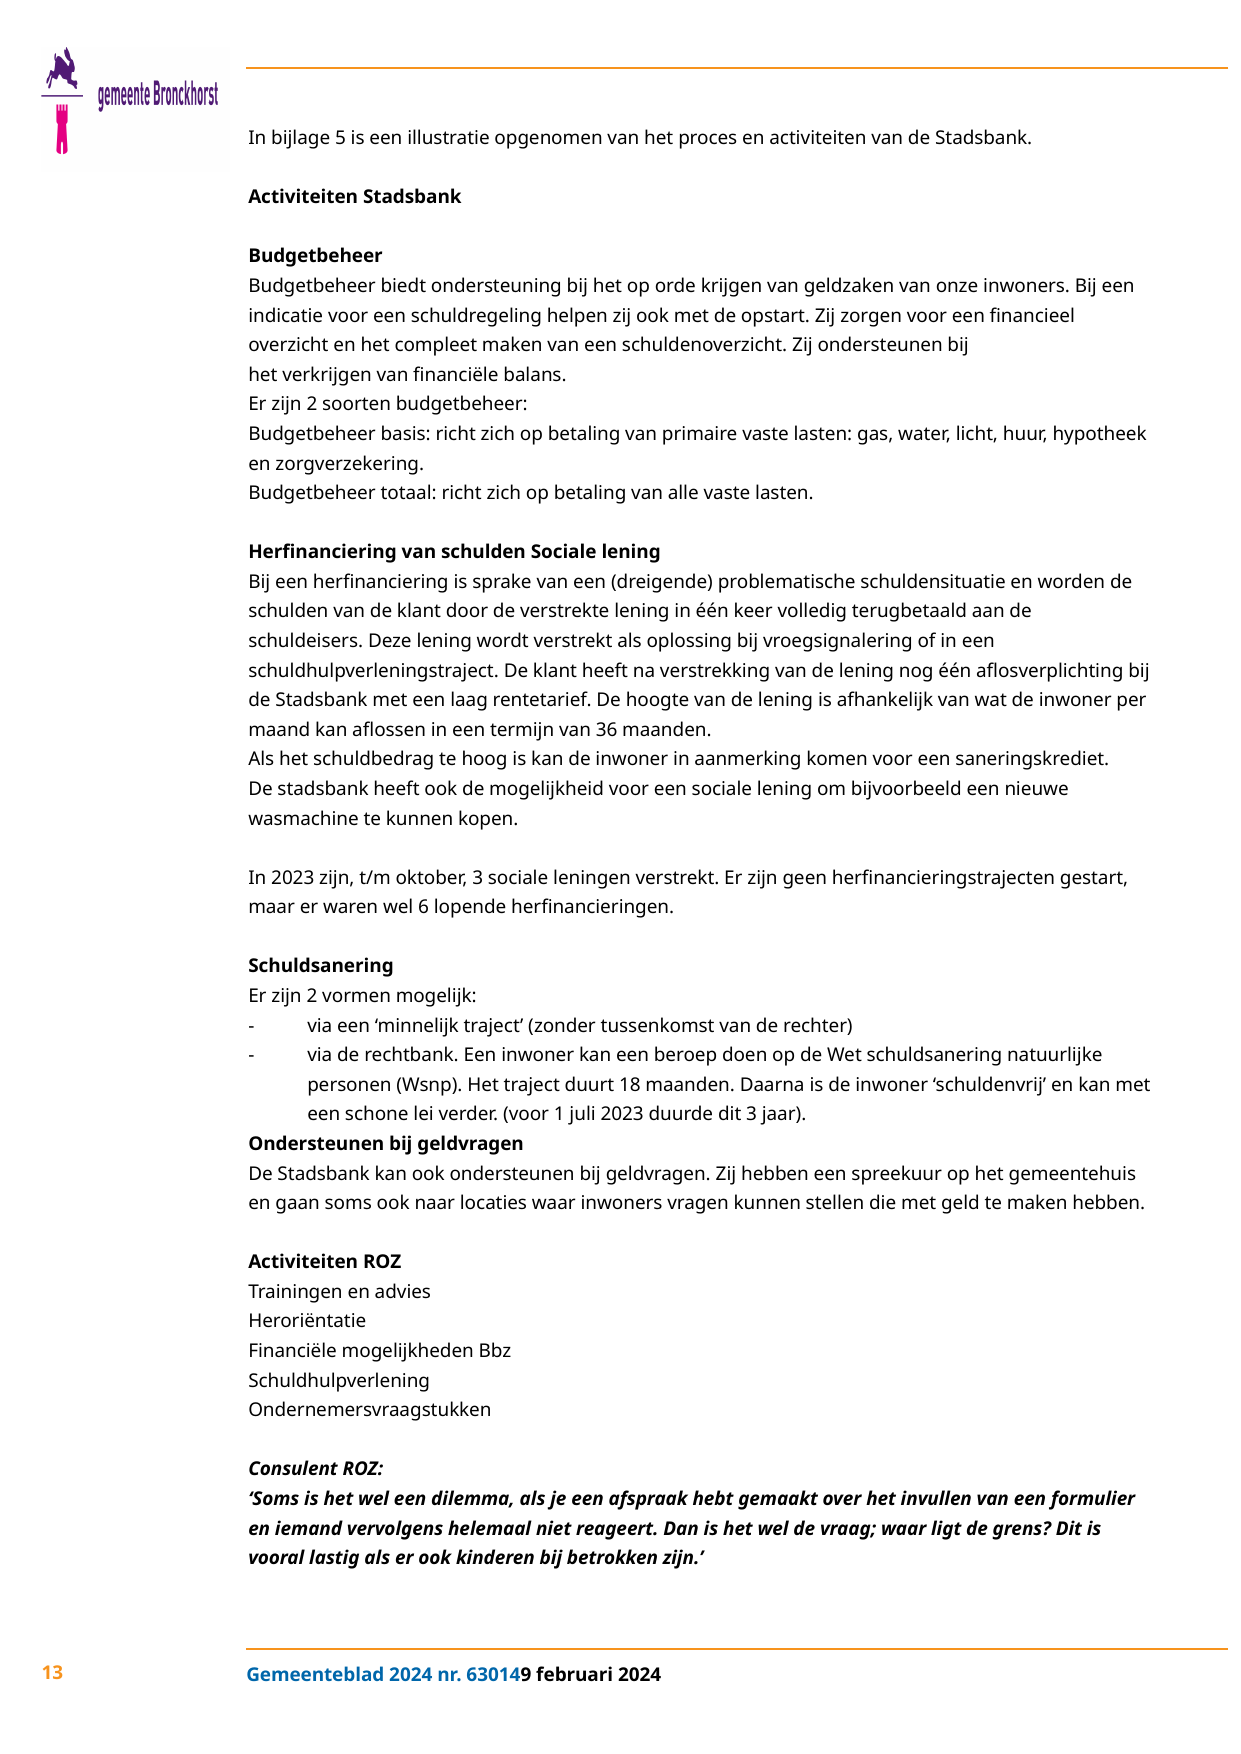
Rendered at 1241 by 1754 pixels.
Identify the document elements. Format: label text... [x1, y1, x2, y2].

text Er zijn 2 vormen mogelijk: [248, 982, 1152, 1008]
text Budgetbeheer basis: richt zich op betaling van primaire vaste lasten: gas, water, licht, huur, hypotheek en zorgverzekering. [248, 420, 1152, 476]
text ‘Soms is het wel een dilemma, als je een afspraak hebt gemaakt over het invullen van een formulier en iemand vervolgens helemaal niet reageert. Dan is het wel de vraag; waar ligt de grens? Dit is vooral lastig als er ook kinderen bij betrokken zijn.’ [248, 1485, 1152, 1570]
text Ondersteunen bij geldvragen [248, 1130, 1152, 1156]
list via een ‘minnelijk traject’ (zonder tussenkomst van de rechter) [248, 1012, 1152, 1038]
text Budgetbeheer [248, 243, 1152, 268]
picture [41, 47, 231, 172]
text Schuldhulpverlening [248, 1367, 1152, 1393]
text Trainingen en advies [248, 1278, 1152, 1304]
text In 2023 zijn, t/m oktober, 3 sociale leningen verstrekt. Er zijn geen herfinancieringstrajecten gestart, maar er waren wel 6 lopende herfinancieringen. [248, 864, 1152, 919]
text Activiteiten Stadsbank [248, 183, 1152, 209]
text Als het schuldbedrag te hoog is kan de inwoner in aanmerking komen voor een saneringskrediet. [248, 746, 1152, 771]
text Heroriëntatie [248, 1308, 1152, 1333]
text Budgetbeheer biedt ondersteuning bij het op orde krijgen van geldzaken van onze inwoners. Bij een indicatie voor een schuldregeling helpen zij ook met de opstart. Zij zorgen voor een financieel overzicht en het compleet maken van een schuldenoverzicht. Zij ondersteunen bij [248, 272, 1152, 357]
list via de rechtbank. Een inwoner kan een beroep doen op de Wet schuldsanering natuurlijke personen (Wsnp). Het traject duurt 18 maanden. Daarna is de inwoner ‘schuldenvrij’ en kan met een schone lei verder. (voor 1 juli 2023 duurde dit 3 jaar). [248, 1041, 1152, 1126]
text Er zijn 2 soorten budgetbeheer: [248, 391, 1152, 416]
text Budgetbeheer totaal: richt zich op betaling van alle vaste lasten. [248, 479, 1152, 505]
text Herfinanciering van schulden Sociale lening [248, 538, 1152, 564]
text Schuldsanering [248, 953, 1152, 978]
text Consulent ROZ: [248, 1456, 1152, 1481]
text In bijlage 5 is een illustratie opgenomen van het proces en activiteiten van de Stadsbank. [248, 124, 1152, 150]
text Activiteiten ROZ [248, 1248, 1152, 1274]
text het verkrijgen van financiële balans. [248, 361, 1152, 387]
text Ondernemersvraagstukken [248, 1396, 1152, 1422]
text De stadsbank heeft ook de mogelijkheid voor een sociale lening om bijvoorbeeld een nieuwe wasmachine te kunnen kopen. [248, 775, 1152, 831]
text De Stadsbank kan ook ondersteunen bij geldvragen. Zij hebben een spreekuur op het gemeentehuis en gaan soms ook naar locaties waar inwoners vragen kunnen stellen die met geld te maken hebben. [248, 1160, 1152, 1215]
text Financiële mogelijkheden Bbz [248, 1337, 1152, 1363]
text Bij een herfinanciering is sprake van een (dreigende) problematische schuldensituatie en worden de schulden van de klant door de verstrekte lening in één keer volledig terugbetaald aan de schuldeisers. Deze lening wordt verstrekt als oplossing bij vroegsignalering of in een schuldhulpverleningstraject. De klant heeft na verstrekking van de lening nog één aflosverplichting bij de Stadsbank met een laag rentetarief. De hoogte van de lening is afhankelijk van wat de inwoner per maand kan aflossen in een termijn van 36 maanden. [248, 568, 1152, 742]
